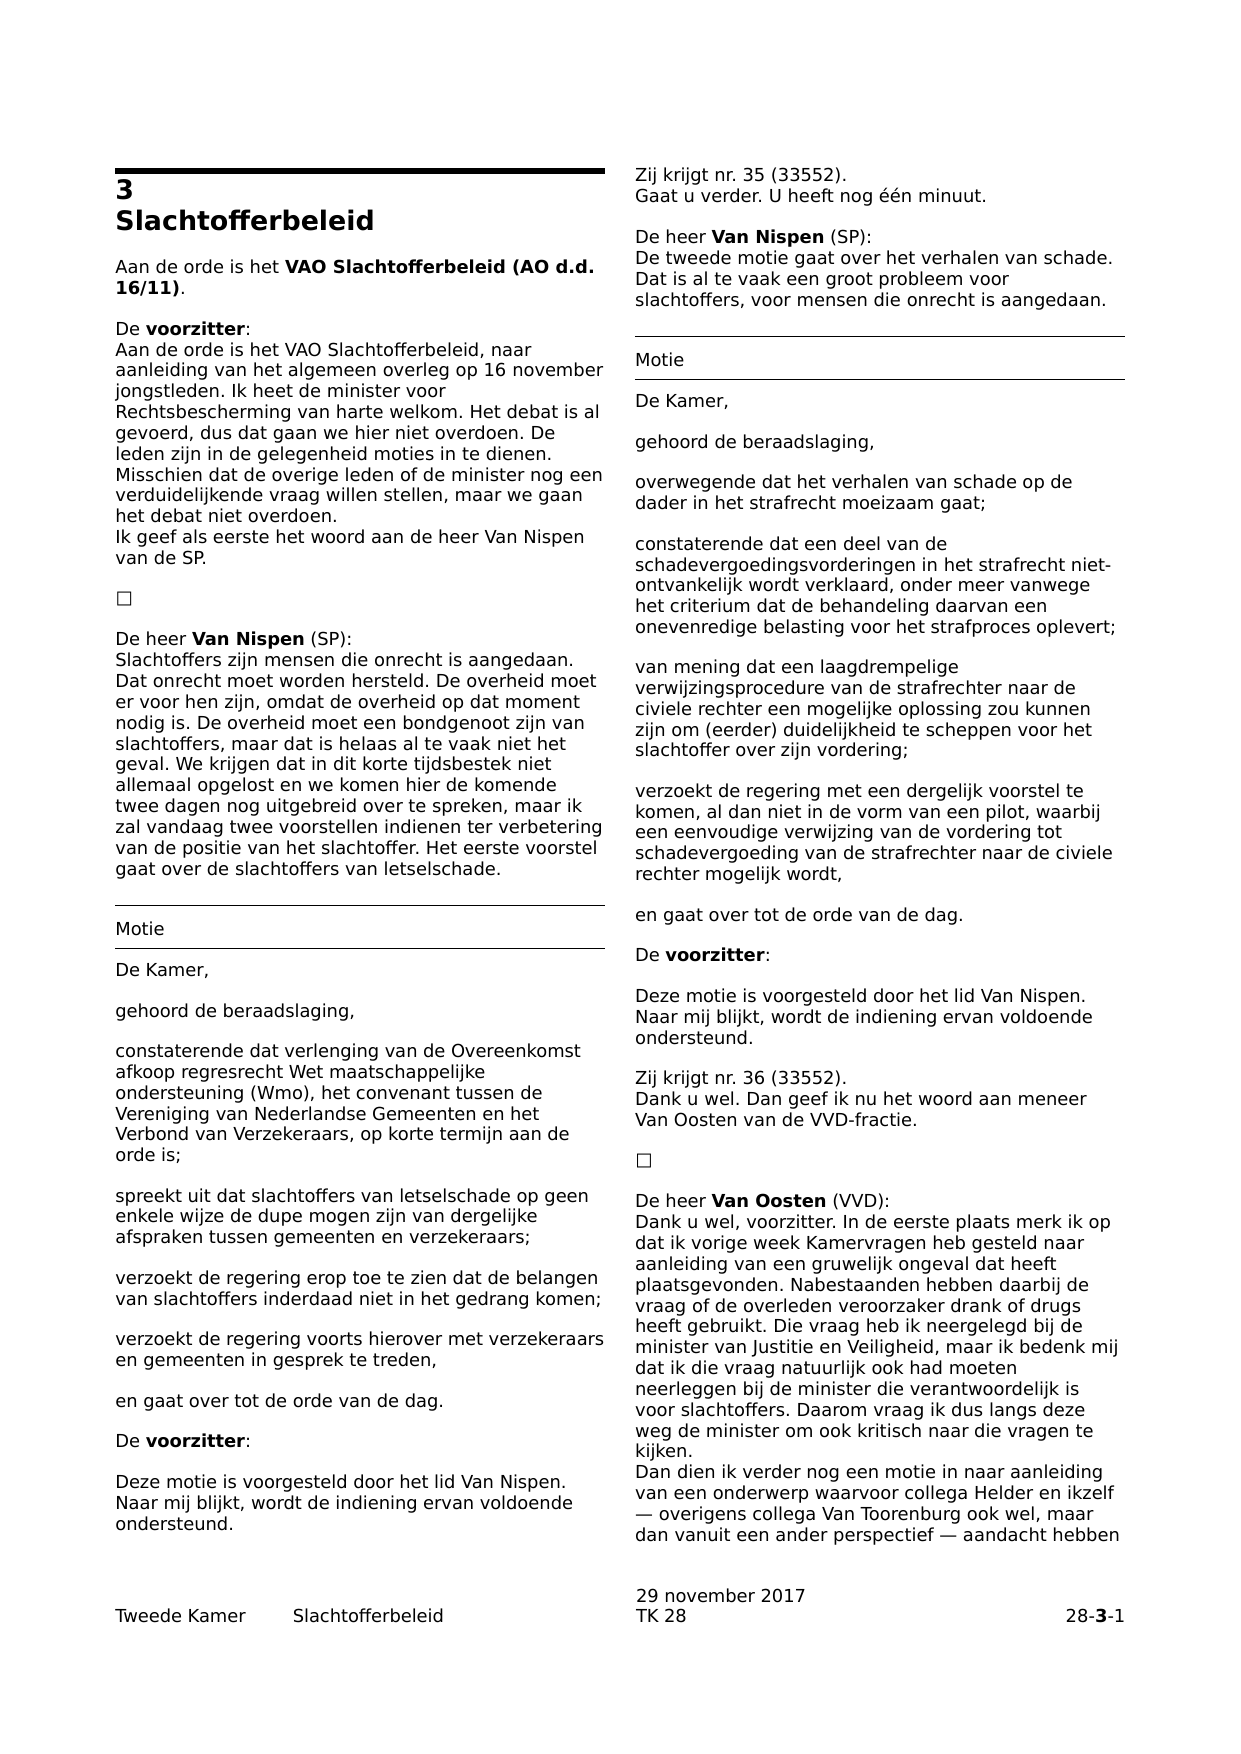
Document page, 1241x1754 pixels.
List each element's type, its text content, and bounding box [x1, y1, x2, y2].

text ⬜ [115, 588, 605, 609]
text De Kamer, [115, 960, 605, 980]
text De heer Van Nispen (SP): [115, 629, 605, 650]
text Dank u wel, voorzitter. In de eerste plaats merk ik op dat ik vorige week Kamervragen heb gesteld naar aanleiding van een gruwelijk ongeval dat heeft plaatsgevonden. Nabestaanden hebben daarbij de vraag of de overleden veroorzaker drank of drugs heeft gebruikt. Die vraag heb ik neergelegd bij de minister van Justitie en Veiligheid, maar ik bedenk mij dat ik die vraag natuurlijk ook had moeten neerleggen bij de minister die verantwoordelijk is voor slachtoffers. Daarom vraag ik dus langs deze weg de minister om ook kritisch naar die vragen te kijken. [635, 1212, 1125, 1462]
title 3 Slachtofferbeleid [115, 174, 605, 237]
text Zij krijgt nr. 35 (33552). [635, 165, 1125, 186]
text Motie [115, 919, 605, 940]
text verzoekt de regering erop toe te zien dat de belangen van slachtoffers inderdaad niet in het gedrang komen; [115, 1268, 605, 1309]
text verzoekt de regering met een dergelijk voorstel te komen, al dan niet in de vorm van een pilot, waarbij een eenvoudige verwijzing van de vordering tot schadevergoeding van de strafrechter naar de civiele rechter mogelijk wordt, [635, 781, 1125, 884]
text spreekt uit dat slachtoffers van letselschade op geen enkele wijze de dupe mogen zijn van dergelijke afspraken tussen gemeenten en verzekeraars; [115, 1186, 605, 1248]
text Dan dien ik verder nog een motie in naar aanleiding van een onderwerp waarvoor collega Helder en ikzelf — overigens collega Van Toorenburg ook wel, maar dan vanuit een ander perspectief — aandacht hebben [635, 1462, 1125, 1545]
text De voorzitter: [115, 1431, 605, 1452]
text Motie [635, 350, 1125, 371]
text en gaat over tot de orde van de dag. [635, 904, 1125, 925]
text ⬜ [635, 1151, 1125, 1171]
text De voorzitter: [115, 318, 605, 339]
text Ik geef als eerste het woord aan de heer Van Nispen van de SP. [115, 527, 605, 568]
text Slachtoffers zijn mensen die onrecht is aangedaan. Dat onrecht moet worden hersteld. De overheid moet er voor hen zijn, omdat de overheid op dat moment nodig is. De overheid moet een bondgenoot zijn van slachtoffers, maar dat is helaas al te vaak niet het geval. We krijgen dat in dit korte tijdsbestek niet allemaal opgelost en we komen hier de komende twee dagen nog uitgebreid over te spreken, maar ik zal vandaag twee voorstellen indienen ter verbetering van de positie van het slachtoffer. Het eerste voorstel gaat over de slachtoffers van letselschade. [115, 650, 605, 879]
text constaterende dat verlenging van de Overeenkomst afkoop regresrecht Wet maatschappelijke ondersteuning (Wmo), het convenant tussen de Vereniging van Nederlandse Gemeenten en het Verbond van Verzekeraars, op korte termijn aan de orde is; [115, 1041, 605, 1166]
text Aan de orde is het VAO Slachtofferbeleid (AO d.d. 16/11). [115, 257, 605, 298]
text Gaat u verder. U heeft nog één minuut. [635, 186, 1125, 207]
text Dank u wel. Dan geef ik nu het woord aan meneer Van Oosten van de VVD-fractie. [635, 1089, 1125, 1131]
text De Kamer, [635, 391, 1125, 411]
text van mening dat een laagdrempelige verwijzingsprocedure van de strafrechter naar de civiele rechter een mogelijke oplossing zou kunnen zijn om (eerder) duidelijkheid te scheppen voor het slachtoffer over zijn vordering; [635, 657, 1125, 761]
text De voorzitter: [635, 945, 1125, 966]
text De heer Van Oosten (VVD): [635, 1191, 1125, 1212]
text constaterende dat een deel van de schadevergoedingsvorderingen in het strafrecht niet-ontvankelijk wordt verklaard, onder meer vanwege het criterium dat de behandeling daarvan een onevenredige belasting voor het strafproces oplevert; [635, 534, 1125, 637]
text Deze motie is voorgesteld door het lid Van Nispen. Naar mij blijkt, wordt de indiening ervan voldoende ondersteund. [635, 986, 1125, 1048]
text verzoekt de regering voorts hierover met verzekeraars en gemeenten in gesprek te treden, [115, 1329, 605, 1371]
text en gaat over tot de orde van de dag. [115, 1391, 605, 1411]
text gehoord de beraadslaging, [635, 431, 1125, 452]
text overwegende dat het verhalen van schade op de dader in het strafrecht moeizaam gaat; [635, 472, 1125, 514]
text Deze motie is voorgesteld door het lid Van Nispen. Naar mij blijkt, wordt de indiening ervan voldoende ondersteund. [115, 1472, 605, 1534]
text Zij krijgt nr. 36 (33552). [635, 1068, 1125, 1089]
text De tweede motie gaat over het verhalen van schade. Dat is al te vaak een groot probleem voor slachtoffers, voor mensen die onrecht is aangedaan. [635, 248, 1125, 310]
text De heer Van Nispen (SP): [635, 227, 1125, 248]
text Aan de orde is het VAO Slachtofferbeleid, naar aanleiding van het algemeen overleg op 16 november jongstleden. Ik heet de minister voor Rechtsbescherming van harte welkom. Het debat is al gevoerd, dus dat gaan we hier niet overdoen. De leden zijn in de gelegenheid moties in te dienen. Misschien dat de overige leden of de minister nog een verduidelijkende vraag willen stellen, maar we gaan het debat niet overdoen. [115, 339, 605, 527]
text gehoord de beraadslaging, [115, 1000, 605, 1021]
